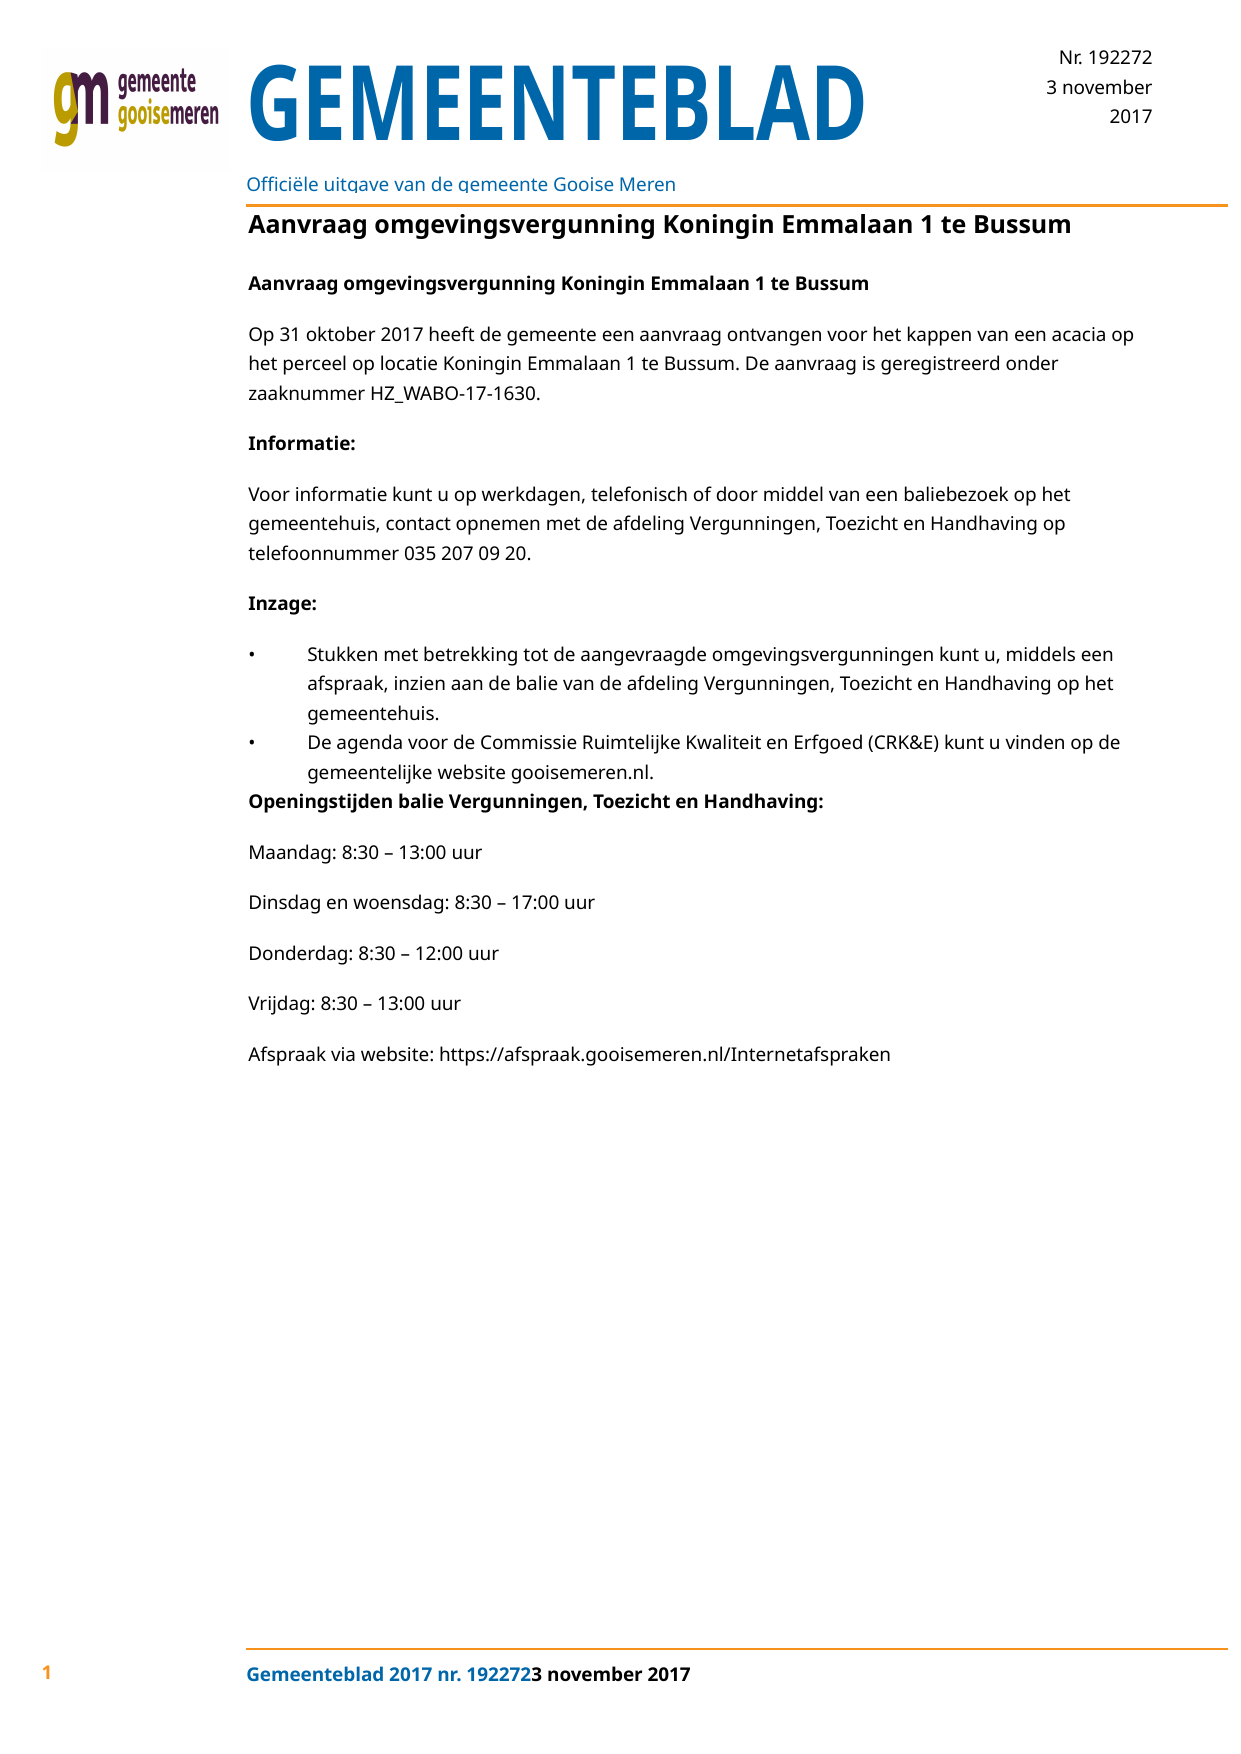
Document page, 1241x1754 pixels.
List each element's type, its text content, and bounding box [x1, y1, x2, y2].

text Aanvraag omgevingsvergunning Koningin Emmalaan 1 te Bussum [248, 207, 1152, 241]
text Inzage: [248, 590, 1152, 616]
list Stukken met betrekking tot de aangevraagde omgevingsvergunningen kunt u, middels een afspraak, inzien aan de balie van de afdeling Vergunningen, Toezicht en Handhaving op het gemeentehuis. [248, 641, 1152, 726]
text Voor informatie kunt u op werkdagen, telefonisch of door middel van een baliebezoek op het gemeentehuis, contact opnemen met de afdeling Vergunningen, Toezicht en Handhaving op telefoonnummer 035 207 09 20. [248, 481, 1152, 566]
picture [41, 47, 231, 172]
text Maandag: 8:30 – 13:00 uur [248, 839, 1152, 865]
list De agenda voor de Commissie Ruimtelijke Kwaliteit en Erfgoed (CRK&E) kunt u vinden op de gemeentelijke website gooisemeren.nl. [248, 729, 1152, 785]
text Vrijdag: 8:30 – 13:00 uur [248, 990, 1152, 1016]
text Donderdag: 8:30 – 12:00 uur [248, 940, 1152, 966]
text Openingstijden balie Vergunningen, Toezicht en Handhaving: [248, 789, 1152, 814]
text Afspraak via website: https://afspraak.gooisemeren.nl/Internetafspraken [248, 1041, 1152, 1066]
text Dinsdag en woensdag: 8:30 – 17:00 uur [248, 889, 1152, 915]
text Informatie: [248, 430, 1152, 456]
text Op 31 oktober 2017 heeft de gemeente een aanvraag ontvangen voor het kappen van een acacia op het perceel op locatie Koningin Emmalaan 1 te Bussum. De aanvraag is geregistreerd onder zaaknummer HZ_WABO-17-1630. [248, 321, 1152, 406]
text Aanvraag omgevingsvergunning Koningin Emmalaan 1 te Bussum [248, 270, 1152, 296]
